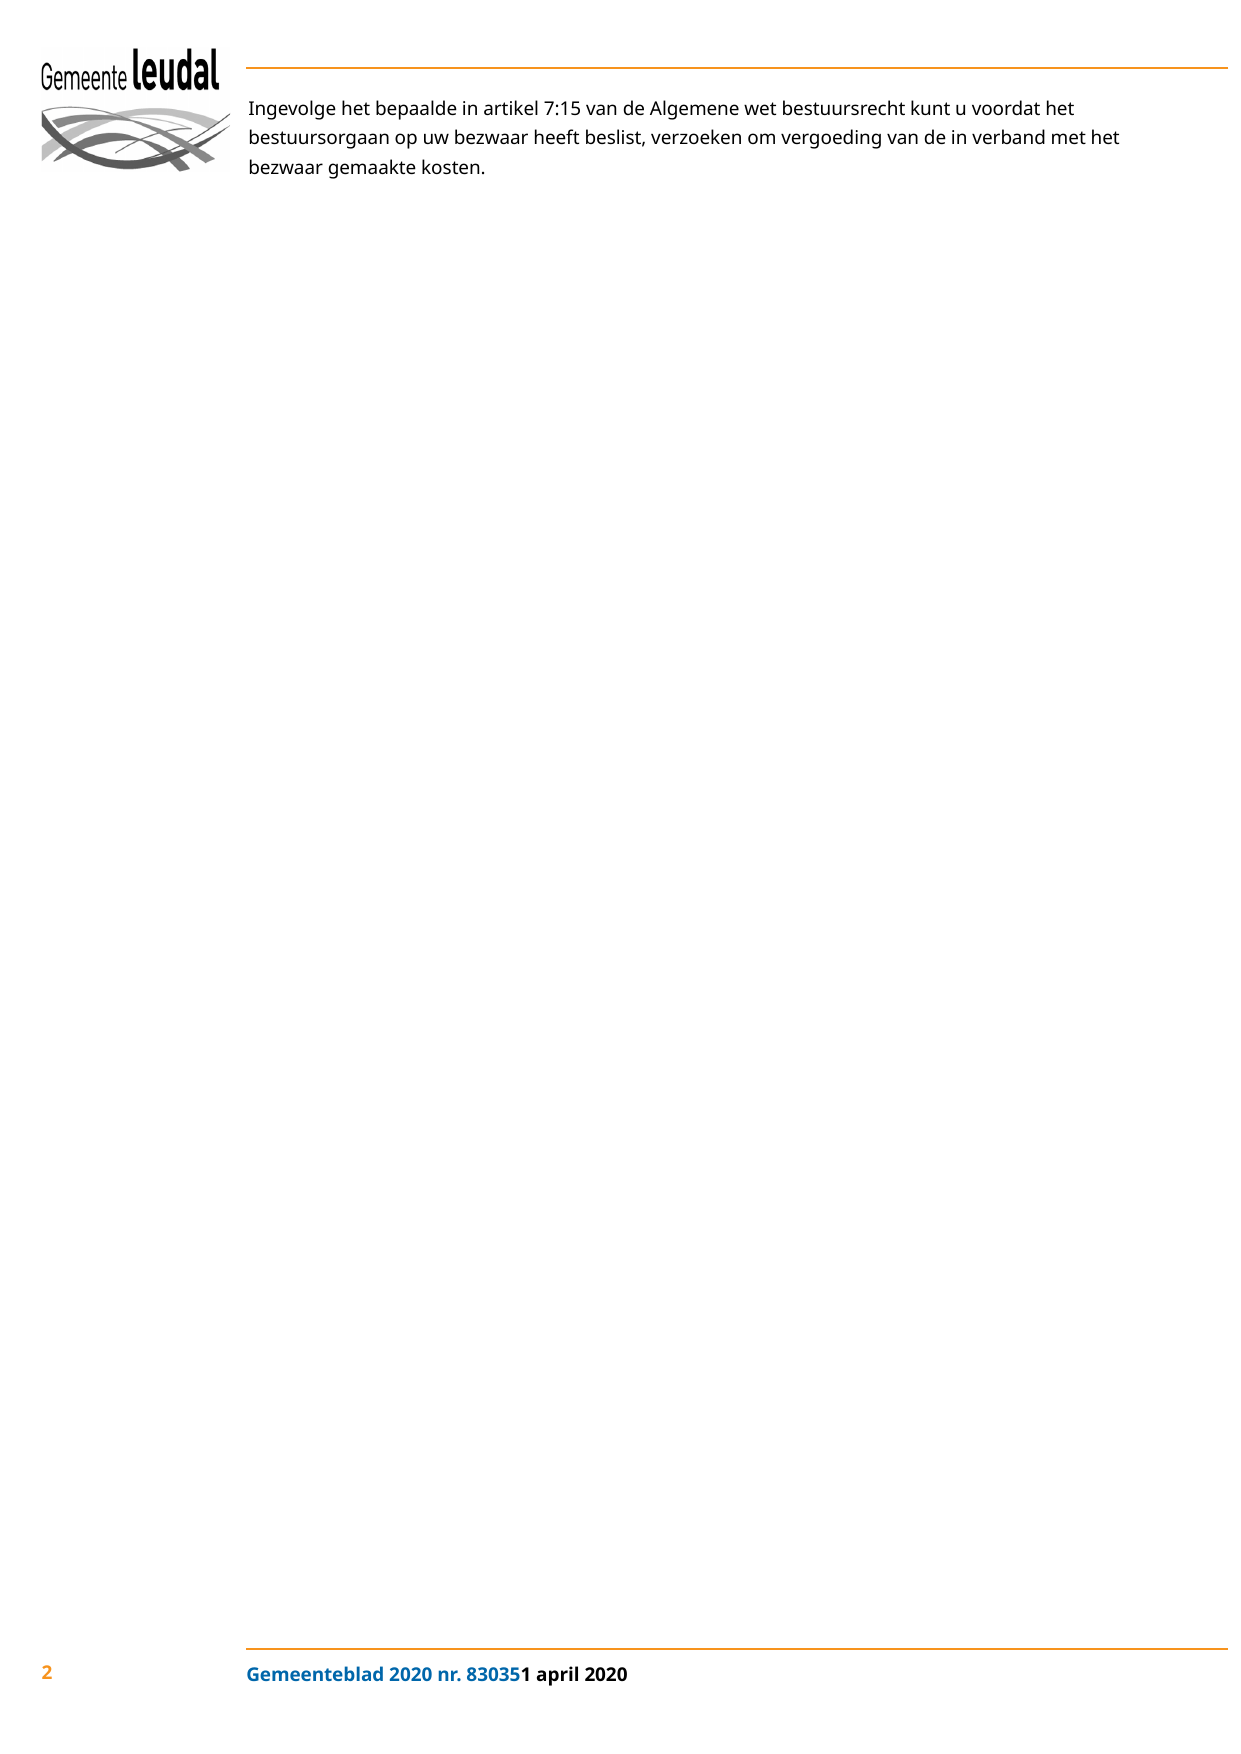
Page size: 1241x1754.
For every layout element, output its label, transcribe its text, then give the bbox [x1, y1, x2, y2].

text Ingevolge het bepaalde in artikel 7:15 van de Algemene wet bestuursrecht kunt u voordat het bestuursorgaan op uw bezwaar heeft beslist, verzoeken om vergoeding van de in verband met het bezwaar gemaakte kosten. [248, 95, 1152, 180]
picture [41, 47, 231, 172]
